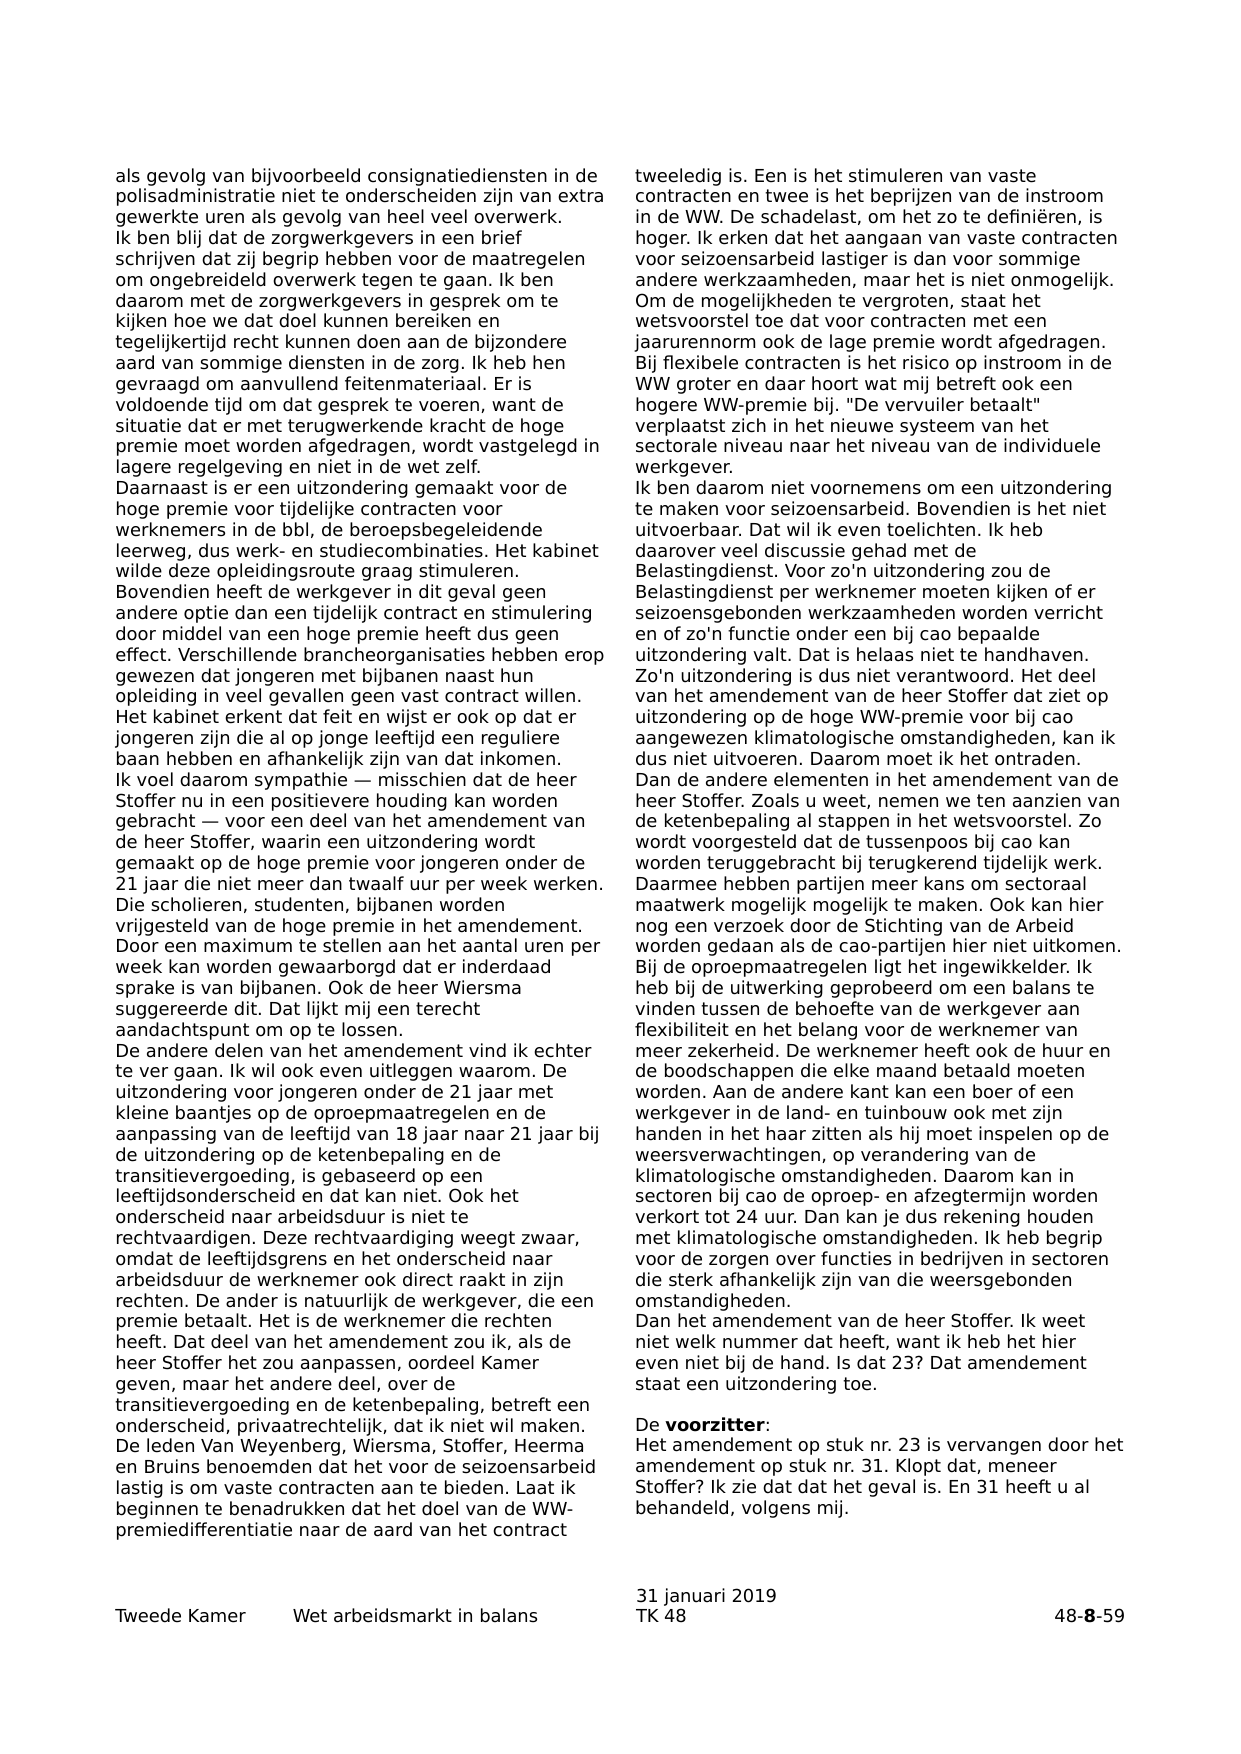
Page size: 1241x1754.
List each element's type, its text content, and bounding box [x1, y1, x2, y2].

text De voorzitter: [635, 1414, 1125, 1435]
text Dan het amendement van de heer Stoffer. Ik weet niet welk nummer dat heeft, want ik heb het hier even niet bij de hand. Is dat 23? Dat amendement staat een uitzondering toe. [635, 1311, 1125, 1394]
text als gevolg van bijvoorbeeld consignatiediensten in de polisadministratie niet te onderscheiden zijn van extra gewerkte uren als gevolg van heel veel overwerk. [115, 165, 605, 228]
text Ik voel daarom sympathie — misschien dat de heer Stoffer nu in een positievere houding kan worden gebracht — voor een deel van het amendement van de heer Stoffer, waarin een uitzondering wordt gemaakt op de hoge premie voor jongeren onder de 21 jaar die niet meer dan twaalf uur per week werken. Die scholieren, studenten, bijbanen worden vrijgesteld van de hoge premie in het amendement. Door een maximum te stellen aan het aantal uren per week kan worden gewaarborgd dat er inderdaad sprake is van bijbanen. Ook de heer Wiersma suggereerde dit. Dat lijkt mij een terecht aandachtspunt om op te lossen. [115, 769, 605, 1040]
text Ik ben daarom niet voornemens om een uitzondering te maken voor seizoensarbeid. Bovendien is het niet uitvoerbaar. Dat wil ik even toelichten. Ik heb daarover veel discussie gehad met de Belastingdienst. Voor zo'n uitzondering zou de Belastingdienst per werknemer moeten kijken of er seizoensgebonden werkzaamheden worden verricht en of zo'n functie onder een bij cao bepaalde uitzondering valt. Dat is helaas niet te handhaven. Zo'n uitzondering is dus niet verantwoord. Het deel van het amendement van de heer Stoffer dat ziet op uitzondering op de hoge WW-premie voor bij cao aangewezen klimatologische omstandigheden, kan ik dus niet uitvoeren. Daarom moet ik het ontraden. [635, 478, 1125, 769]
text Dan de andere elementen in het amendement van de heer Stoffer. Zoals u weet, nemen we ten aanzien van de ketenbepaling al stappen in het wetsvoorstel. Zo wordt voorgesteld dat de tussenpoos bij cao kan worden teruggebracht bij terugkerend tijdelijk werk. Daarmee hebben partijen meer kans om sectoraal maatwerk mogelijk mogelijk te maken. Ook kan hier nog een verzoek door de Stichting van de Arbeid worden gedaan als de cao-partijen hier niet uitkomen. Bij de oproepmaatregelen ligt het ingewikkelder. Ik heb bij de uitwerking geprobeerd om een balans te vinden tussen de behoefte van de werkgever aan flexibiliteit en het belang voor de werknemer van meer zekerheid. De werknemer heeft ook de huur en de boodschappen die elke maand betaald moeten worden. Aan de andere kant kan een boer of een werkgever in de land- en tuinbouw ook met zijn handen in het haar zitten als hij moet inspelen op de weersverwachtingen, op verandering van de klimatologische omstandigheden. Daarom kan in sectoren bij cao de oproep- en afzegtermijn worden verkort tot 24 uur. Dan kan je dus rekening houden met klimatologische omstandigheden. Ik heb begrip voor de zorgen over functies in bedrijven in sectoren die sterk afhankelijk zijn van die weersgebonden omstandigheden. [635, 769, 1125, 1311]
text Daarnaast is er een uitzondering gemaakt voor de hoge premie voor tijdelijke contracten voor werknemers in de bbl, de beroepsbegeleidende leerweg, dus werk- en studiecombinaties. Het kabinet wilde deze opleidingsroute graag stimuleren. Bovendien heeft de werkgever in dit geval geen andere optie dan een tijdelijk contract en stimulering door middel van een hoge premie heeft dus geen effect. Verschillende brancheorganisaties hebben erop gewezen dat jongeren met bijbanen naast hun opleiding in veel gevallen geen vast contract willen. Het kabinet erkent dat feit en wijst er ook op dat er jongeren zijn die al op jonge leeftijd een reguliere baan hebben en afhankelijk zijn van dat inkomen. [115, 478, 605, 769]
text Ik ben blij dat de zorgwerkgevers in een brief schrijven dat zij begrip hebben voor de maatregelen om ongebreideld overwerk tegen te gaan. Ik ben daarom met de zorgwerkgevers in gesprek om te kijken hoe we dat doel kunnen bereiken en tegelijkertijd recht kunnen doen aan de bijzondere aard van sommige diensten in de zorg. Ik heb hen gevraagd om aanvullend feitenmateriaal. Er is voldoende tijd om dat gesprek te voeren, want de situatie dat er met terugwerkende kracht de hoge premie moet worden afgedragen, wordt vastgelegd in lagere regelgeving en niet in de wet zelf. [115, 228, 605, 478]
text De leden Van Weyenberg, Wiersma, Stoffer, Heerma en Bruins benoemden dat het voor de seizoensarbeid lastig is om vaste contracten aan te bieden. Laat ik beginnen te benadrukken dat het doel van de WW-premiedifferentiatie naar de aard van het contract [115, 1436, 605, 1540]
text tweeledig is. Een is het stimuleren van vaste contracten en twee is het beprijzen van de instroom in de WW. De schadelast, om het zo te definiëren, is hoger. Ik erken dat het aangaan van vaste contracten voor seizoensarbeid lastiger is dan voor sommige andere werkzaamheden, maar het is niet onmogelijk. Om de mogelijkheden te vergroten, staat het wetsvoorstel toe dat voor contracten met een jaarurennorm ook de lage premie wordt afgedragen. Bij flexibele contracten is het risico op instroom in de WW groter en daar hoort wat mij betreft ook een hogere WW-premie bij. "De vervuiler betaalt" verplaatst zich in het nieuwe systeem van het sectorale niveau naar het niveau van de individuele werkgever. [635, 165, 1125, 478]
text Het amendement op stuk nr. 23 is vervangen door het amendement op stuk nr. 31. Klopt dat, meneer Stoffer? Ik zie dat dat het geval is. En 31 heeft u al behandeld, volgens mij. [635, 1435, 1125, 1518]
text De andere delen van het amendement vind ik echter te ver gaan. Ik wil ook even uitleggen waarom. De uitzondering voor jongeren onder de 21 jaar met kleine baantjes op de oproepmaatregelen en de aanpassing van de leeftijd van 18 jaar naar 21 jaar bij de uitzondering op de ketenbepaling en de transitievergoeding, is gebaseerd op een leeftijdsonderscheid en dat kan niet. Ook het onderscheid naar arbeidsduur is niet te rechtvaardigen. Deze rechtvaardiging weegt zwaar, omdat de leeftijdsgrens en het onderscheid naar arbeidsduur de werknemer ook direct raakt in zijn rechten. De ander is natuurlijk de werkgever, die een premie betaalt. Het is de werknemer die rechten heeft. Dat deel van het amendement zou ik, als de heer Stoffer het zou aanpassen, oordeel Kamer geven, maar het andere deel, over de transitievergoeding en de ketenbepaling, betreft een onderscheid, privaatrechtelijk, dat ik niet wil maken. [115, 1040, 605, 1436]
